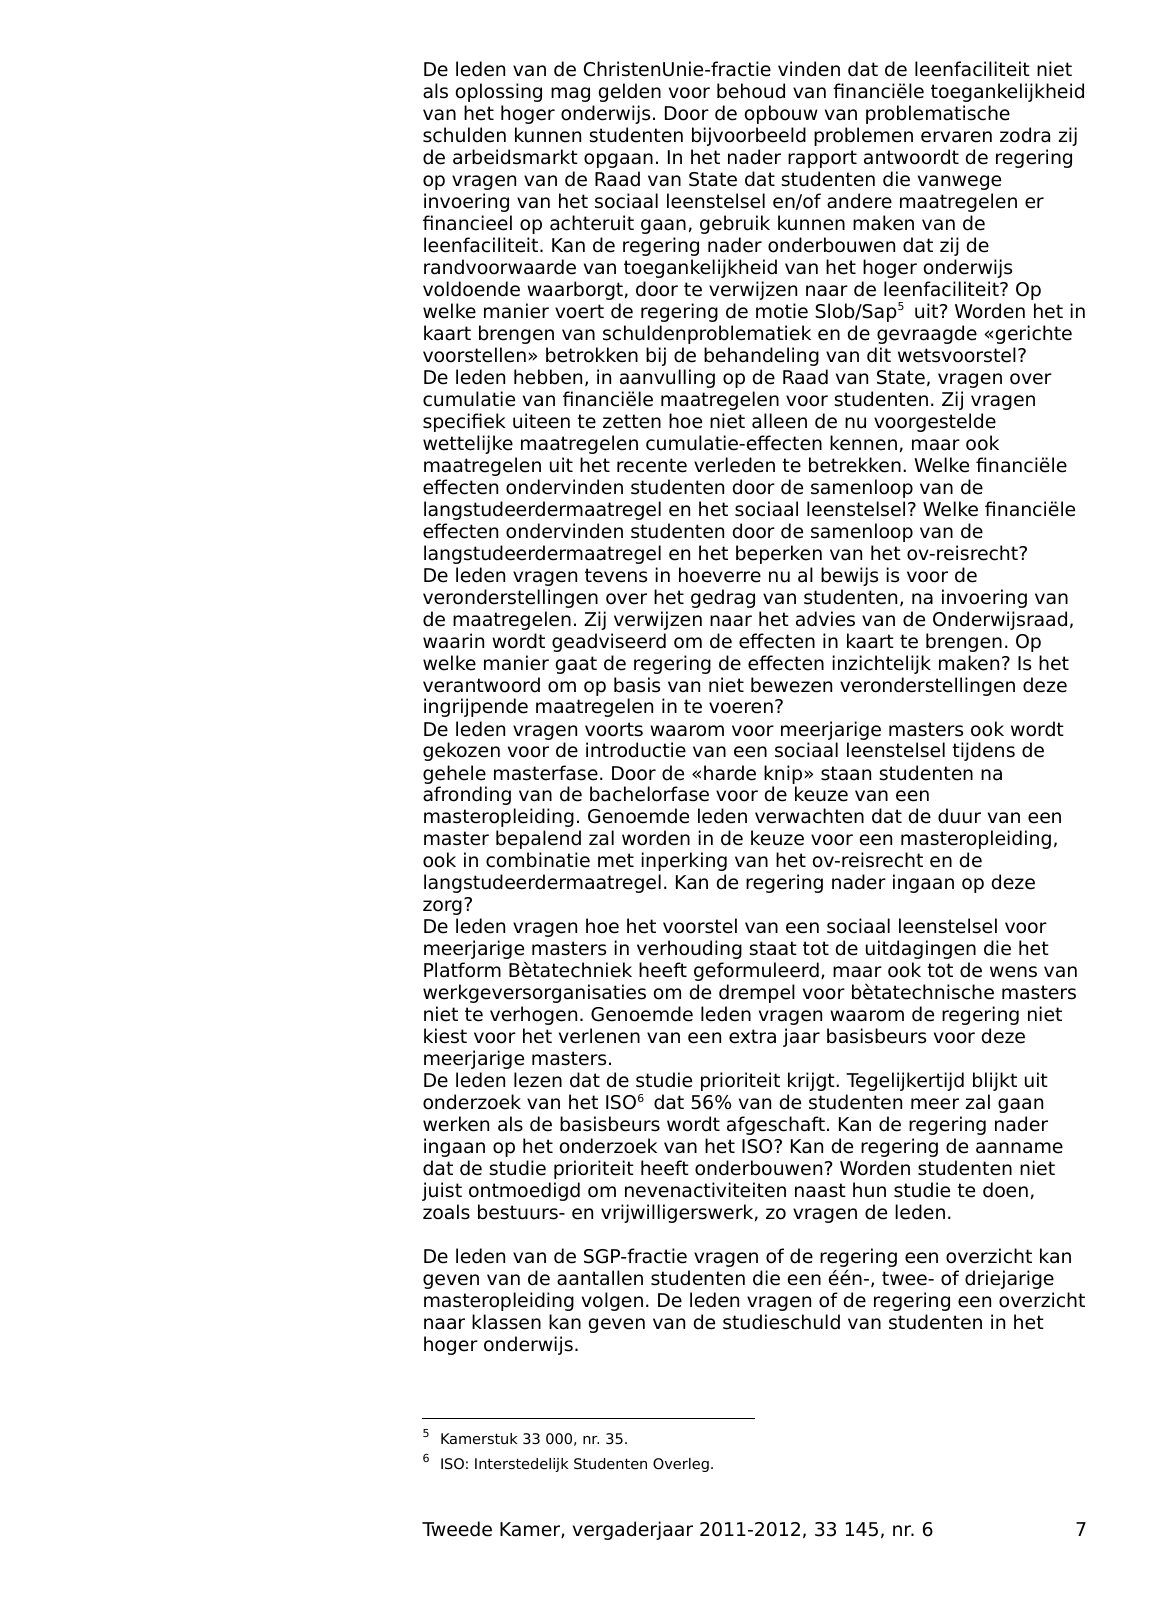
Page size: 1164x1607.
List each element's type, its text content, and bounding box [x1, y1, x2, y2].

text De leden hebben, in aanvulling op de Raad van State, vragen over cumulatie van financiële maatregelen voor studenten. Zij vragen specifiek uiteen te zetten hoe niet alleen de nu voorgestelde wettelijke maatregelen cumulatie-effecten kennen, maar ook maatregelen uit het recente verleden te betrekken. Welke financiële effecten ondervinden studenten door de samenloop van de langstudeerdermaatregel en het sociaal leenstelsel? Welke financiële effecten ondervinden studenten door de samenloop van de langstudeerdermaatregel en het beperken van het ov-reisrecht? [422, 367, 1087, 564]
text De leden vragen voorts waarom voor meerjarige masters ook wordt gekozen voor de introductie van een sociaal leenstelsel tijdens de gehele masterfase. Door de «harde knip» staan studenten na afronding van de bachelorfase voor de keuze van een masteropleiding. Genoemde leden verwachten dat de duur van een master bepalend zal worden in de keuze voor een masteropleiding, ook in combinatie met inperking van het ov-reisrecht en de langstudeerdermaatregel. Kan de regering nader ingaan op deze zorg? [422, 718, 1087, 916]
text De leden vragen hoe het voorstel van een sociaal leenstelsel voor meerjarige masters in verhouding staat tot de uitdagingen die het Platform Bètatechniek heeft geformuleerd, maar ook tot de wens van werkgeversorganisaties om de drempel voor bètatechnische masters niet te verhogen. Genoemde leden vragen waarom de regering niet kiest voor het verlenen van een extra jaar basisbeurs voor deze meerjarige masters. [422, 916, 1087, 1070]
text De leden lezen dat de studie prioriteit krijgt. Tegelijkertijd blijkt uit onderzoek van het ISO dat 56% van de studenten meer zal gaan werken als de basisbeurs wordt afgeschaft. Kan de regering nader ingaan op het onderzoek van het ISO? Kan de regering de aanname dat de studie prioriteit heeft onderbouwen? Worden studenten niet juist ontmoedigd om nevenactiviteiten naast hun studie te doen, zoals bestuurs- en vrijwilligerswerk, zo vragen de leden. [422, 1070, 1087, 1224]
text De leden van de SGP-fractie vragen of de regering een overzicht kan geven van de aantallen studenten die een één-, twee- of driejarige masteropleiding volgen. De leden vragen of de regering een overzicht naar klassen kan geven van de studieschuld van studenten in het hoger onderwijs. [422, 1246, 1087, 1356]
text Kamerstuk 33 000, nr. 35. [422, 1427, 1087, 1449]
text De leden vragen tevens in hoeverre nu al bewijs is voor de veronderstellingen over het gedrag van studenten, na invoering van de maatregelen. Zij verwijzen naar het advies van de Onderwijsraad, waarin wordt geadviseerd om de effecten in kaart te brengen. Op welke manier gaat de regering de effecten inzichtelijk maken? Is het verantwoord om op basis van niet bewezen veronderstellingen deze ingrijpende maatregelen in te voeren? [422, 564, 1087, 718]
text ISO: Interstedelijk Studenten Overleg. [422, 1452, 1087, 1474]
text De leden van de ChristenUnie-fractie vinden dat de leenfaciliteit niet als oplossing mag gelden voor behoud van financiële toegankelijkheid van het hoger onderwijs. Door de opbouw van problematische schulden kunnen studenten bijvoorbeeld problemen ervaren zodra zij de arbeidsmarkt opgaan. In het nader rapport antwoordt de regering op vragen van de Raad van State dat studenten die vanwege invoering van het sociaal leenstelsel en/of andere maatregelen er financieel op achteruit gaan, gebruik kunnen maken van de leenfaciliteit. Kan de regering nader onderbouwen dat zij de randvoorwaarde van toegankelijkheid van het hoger onderwijs voldoende waarborgt, door te verwijzen naar de leenfaciliteit? Op welke manier voert de regering de motie Slob/Sap uit? Worden het in kaart brengen van schuldenproblematiek en de gevraagde «gerichte voorstellen» betrokken bij de behandeling van dit wetsvoorstel? [422, 59, 1087, 367]
